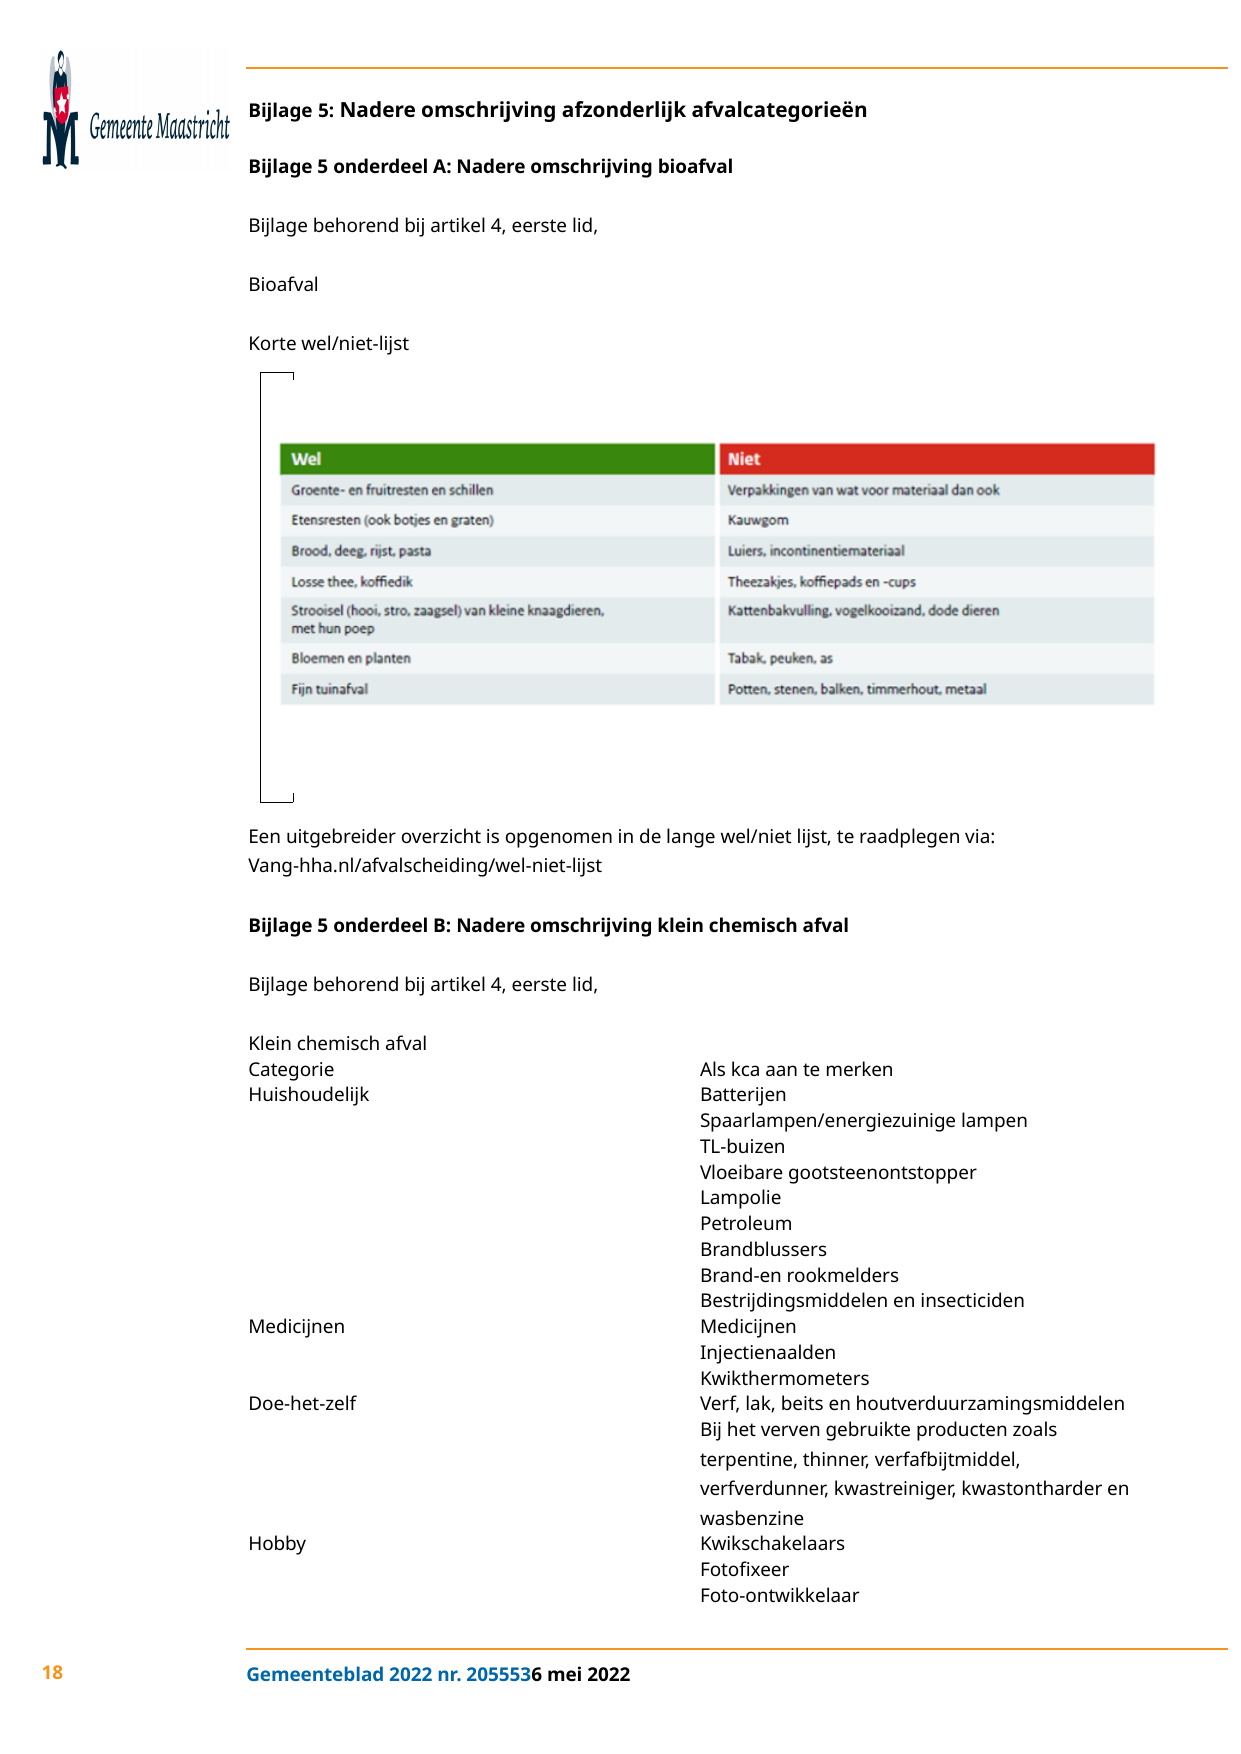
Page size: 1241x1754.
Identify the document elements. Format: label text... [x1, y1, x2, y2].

table_cell Spaarlampen/energiezuinige lampen [700, 1108, 1152, 1133]
text Korte wel/niet-lijst [248, 330, 1152, 356]
text Bijlage behorend bij artikel 4, eerste lid, [248, 971, 1152, 997]
table_cell Medicijnen [700, 1313, 1152, 1339]
table_cell [248, 1556, 700, 1582]
table_cell Bestrijdingsmiddelen en insecticiden [700, 1288, 1152, 1313]
table_cell [248, 1339, 700, 1365]
table_cell Lampolie [700, 1185, 1152, 1210]
text Bijlage behorend bij artikel 4, eerste lid, [248, 212, 1152, 238]
text Bijlage 5 onderdeel B: Nadere omschrijving klein chemisch afval [248, 912, 1152, 937]
table_header Klein chemisch afval [248, 1030, 1152, 1056]
picture [268, 380, 1173, 793]
table_cell Doe-het-zelf [248, 1390, 700, 1416]
table_cell [248, 1262, 700, 1287]
text Bijlage 5 onderdeel A: Nadere omschrijving bioafval [248, 153, 1152, 179]
table_cell Bij het verven gebruikte producten zoals terpentine, thinner, verfafbijtmiddel, verfverdunner, kwastreiniger, kwastontharder en wasbenzine [700, 1416, 1152, 1531]
table_cell Brand-en rookmelders [700, 1262, 1152, 1287]
table_cell Huishoudelijk [248, 1082, 700, 1107]
table_cell Petroleum [700, 1210, 1152, 1236]
table_cell Fotofixeer [700, 1556, 1152, 1582]
table_cell Batterijen [700, 1082, 1152, 1107]
table_cell TL-buizen [700, 1133, 1152, 1159]
table_cell [248, 1133, 700, 1159]
table_cell Brandblussers [700, 1236, 1152, 1262]
table_cell Als kca aan te merken [700, 1056, 1152, 1082]
table_cell [248, 1210, 700, 1236]
table_cell [248, 1236, 700, 1262]
table_cell Medicijnen [248, 1313, 700, 1339]
table_cell [248, 1582, 700, 1608]
table_cell [248, 1159, 700, 1184]
table_cell Kwikthermometers [700, 1365, 1152, 1390]
table_cell Injectienaalden [700, 1339, 1152, 1365]
text Bioafval [248, 271, 1152, 297]
table_cell Foto-ontwikkelaar [700, 1582, 1152, 1608]
table_cell [248, 1185, 700, 1210]
text Bijlage 5: Nadere omschrijving afzonderlijk afvalcategorieën [248, 95, 1152, 123]
text Een uitgebreider overzicht is opgenomen in de lange wel/niet lijst, te raadplegen via: [248, 823, 1152, 849]
table_cell Hobby [248, 1531, 700, 1556]
table_cell Vloeibare gootsteenontstopper [700, 1159, 1152, 1184]
table_cell [248, 1416, 700, 1531]
table_cell [248, 1288, 700, 1313]
picture [41, 47, 231, 172]
text Vang-hha.nl/afvalscheiding/wel-niet-lijst [248, 853, 1152, 878]
table_cell Verf, lak, beits en houtverduurzamingsmiddelen [700, 1390, 1152, 1416]
table_cell Categorie [248, 1056, 700, 1082]
table_cell Kwikschakelaars [700, 1531, 1152, 1556]
table_cell [248, 1365, 700, 1390]
table_cell [248, 1108, 700, 1133]
